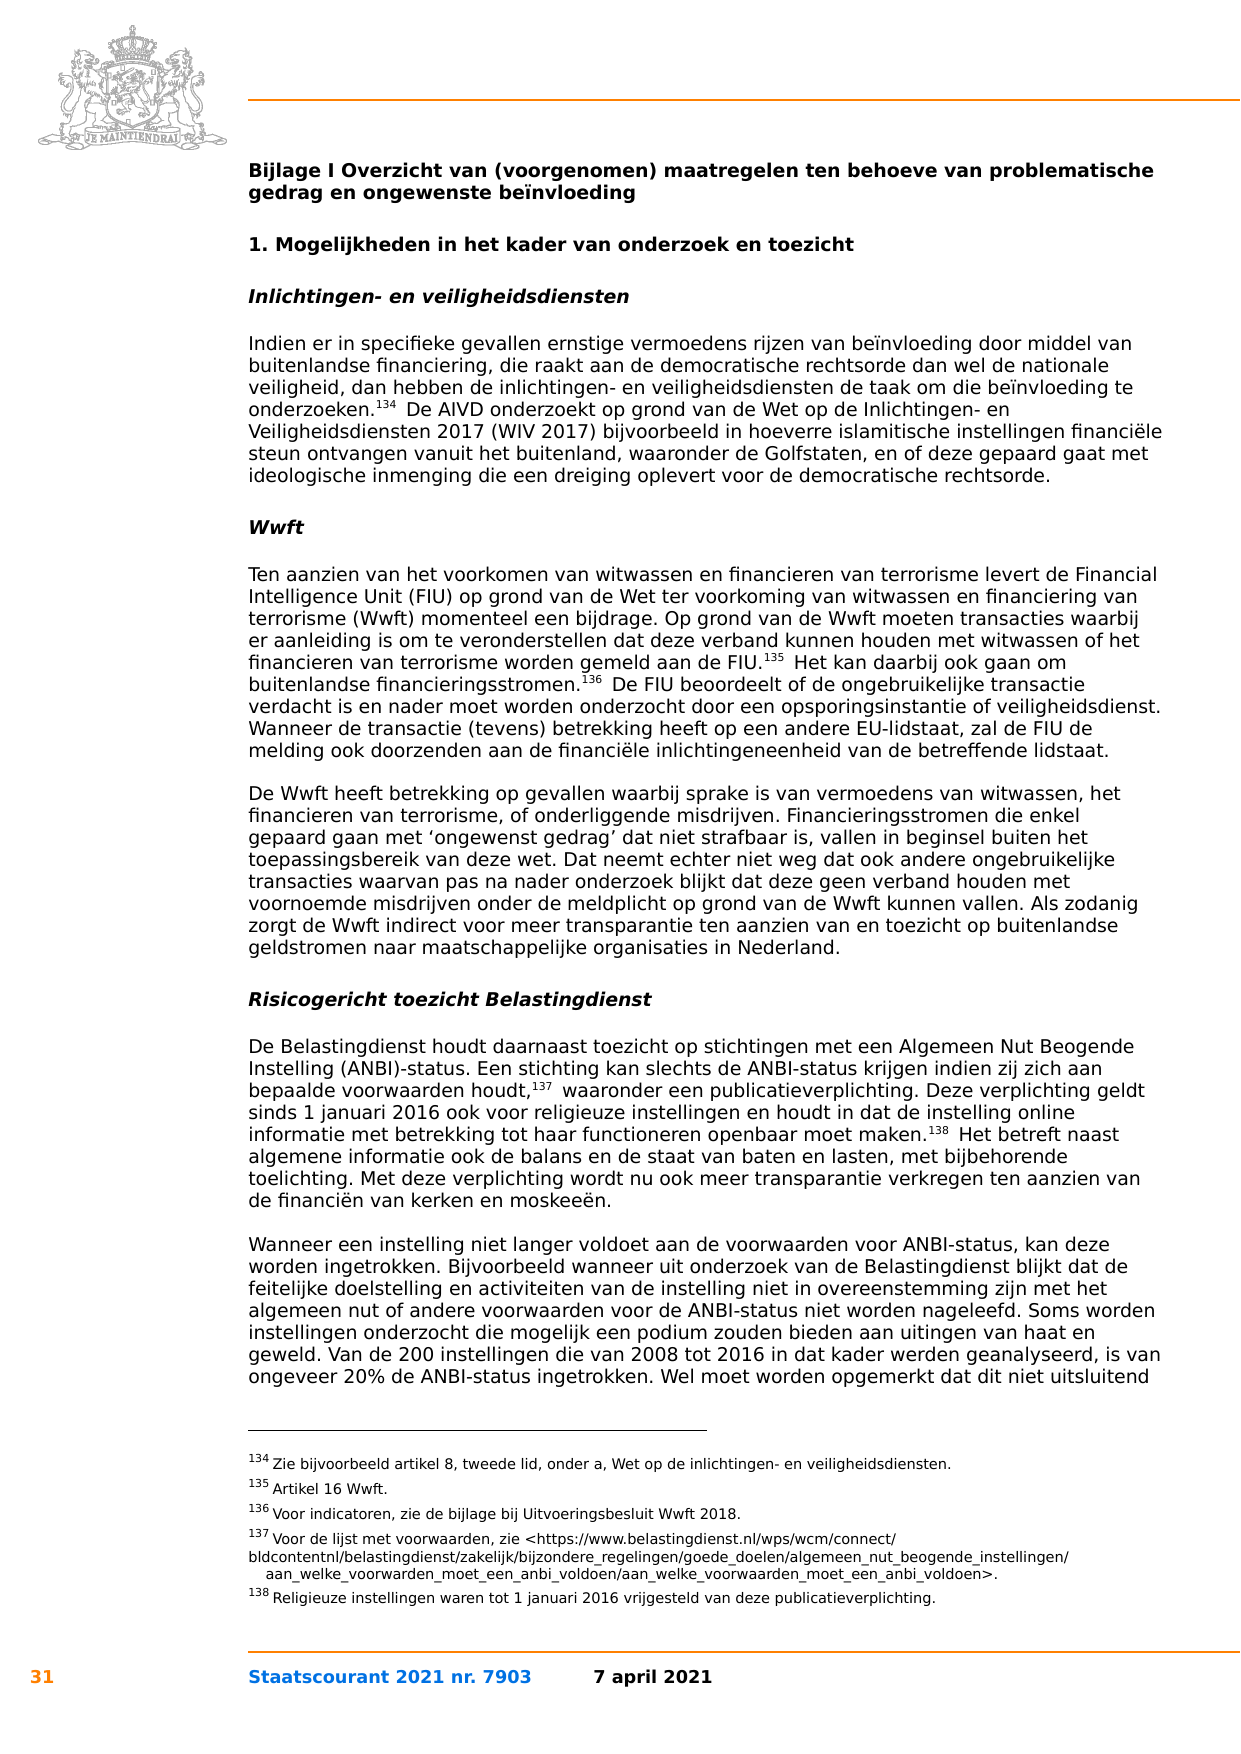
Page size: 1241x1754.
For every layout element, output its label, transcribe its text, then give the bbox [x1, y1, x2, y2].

subtitle Bijlage I Overzicht van (voorgenomen) maatregelen ten behoeve van problematische gedrag en ongewenste beïnvloeding [248, 160, 1163, 204]
text bldcontentnl/belastingdienst/zakelijk/bijzondere_regelingen/goede_doelen/algemeen_nut_beogende_instellingen/aan_welke_voorwarden_moet_een_anbi_voldoen/aan_welke_voorwaarden_moet_een_anbi_voldoen>. [248, 1549, 1163, 1583]
subtitle Wwft [248, 517, 1163, 539]
text Wanneer een instelling niet langer voldoet aan de voorwaarden voor ANBI-status, kan deze worden ingetrokken. Bijvoorbeeld wanneer uit onderzoek van de Belastingdienst blijkt dat de feitelijke doelstelling en activiteiten van de instelling niet in overeenstemming zijn met het algemeen nut of andere voorwaarden voor de ANBI-status niet worden nageleefd. Soms worden instellingen onderzocht die mogelijk een podium zouden bieden aan uitingen van haat en geweld. Van de 200 instellingen die van 2008 tot 2016 in dat kader werden geanalyseerd, is van ongeveer 20% de ANBI-status ingetrokken. Wel moet worden opgemerkt dat dit niet uitsluitend [248, 1234, 1163, 1388]
text Zie bijvoorbeeld artikel 8, tweede lid, onder a, Wet op de inlichtingen- en veiligheidsdiensten. [248, 1452, 1163, 1474]
subtitle Risicogericht toezicht Belastingdienst [248, 989, 1163, 1011]
text Voor indicatoren, zie de bijlage bij Uitvoeringsbesluit Wwft 2018. [248, 1502, 1163, 1524]
text De Wwft heeft betrekking op gevallen waarbij sprake is van vermoedens van witwassen, het financieren van terrorisme, of onderliggende misdrijven. Financieringsstromen die enkel gepaard gaan met ‘ongewenst gedrag’ dat niet strafbaar is, vallen in beginsel buiten het toepassingsbereik van deze wet. Dat neemt echter niet weg dat ook andere ongebruikelijke transacties waarvan pas na nader onderzoek blijkt dat deze geen verband houden met voornoemde misdrijven onder de meldplicht op grond van de Wwft kunnen vallen. Als zodanig zorgt de Wwft indirect voor meer transparantie ten aanzien van en toezicht op buitenlandse geldstromen naar maatschappelijke organisaties in Nederland. [248, 783, 1163, 959]
text De Belastingdienst houdt daarnaast toezicht op stichtingen met een Algemeen Nut Beogende Instelling (ANBI)-status. Een stichting kan slechts de ANBI-status krijgen indien zij zich aan bepaalde voorwaarden houdt, waaronder een publicatieverplichting. Deze verplichting geldt sinds 1 januari 2016 ook voor religieuze instellingen en houdt in dat de instelling online informatie met betrekking tot haar functioneren openbaar moet maken. Het betreft naast algemene informatie ook de balans en de staat van baten en lasten, met bijbehorende toelichting. Met deze verplichting wordt nu ook meer transparantie verkregen ten aanzien van de financiën van kerken en moskeeën. [248, 1036, 1163, 1212]
picture [38, 25, 227, 150]
text Artikel 16 Wwft. [248, 1477, 1163, 1499]
text Religieuze instellingen waren tot 1 januari 2016 vrijgesteld van deze publicatieverplichting. [248, 1586, 1163, 1608]
text Indien er in specifieke gevallen ernstige vermoedens rijzen van beïnvloeding door middel van buitenlandse financiering, die raakt aan de democratische rechtsorde dan wel de nationale veiligheid, dan hebben de inlichtingen- en veiligheidsdiensten de taak om die beïnvloeding te onderzoeken. De AIVD onderzoekt op grond van de Wet op de Inlichtingen- en Veiligheidsdiensten 2017 (WIV 2017) bijvoorbeeld in hoeverre islamitische instellingen financiële steun ontvangen vanuit het buitenland, waaronder de Golfstaten, en of deze gepaard gaat met ideologische inmenging die een dreiging oplevert voor de democratische rechtsorde. [248, 333, 1163, 487]
subtitle 1. Mogelijkheden in het kader van onderzoek en toezicht [248, 234, 1163, 256]
text Ten aanzien van het voorkomen van witwassen en financieren van terrorisme levert de Financial Intelligence Unit (FIU) op grond van de Wet ter voorkoming van witwassen en financiering van terrorisme (Wwft) momenteel een bijdrage. Op grond van de Wwft moeten transacties waarbij er aanleiding is om te veronderstellen dat deze verband kunnen houden met witwassen of het financieren van terrorisme worden gemeld aan de FIU. Het kan daarbij ook gaan om buitenlandse financieringsstromen. De FIU beoordeelt of de ongebruikelijke transactie verdacht is en nader moet worden onderzocht door een opsporingsinstantie of veiligheidsdienst. Wanneer de transactie (tevens) betrekking heeft op een andere EU-lidstaat, zal de FIU de melding ook doorzenden aan de financiële inlichtingeneenheid van de betreffende lidstaat. [248, 564, 1163, 761]
subtitle Inlichtingen- en veiligheidsdiensten [248, 286, 1163, 308]
text Voor de lijst met voorwaarden, zie <https://www.belastingdienst.nl/wps/wcm/connect/ [248, 1527, 1163, 1549]
